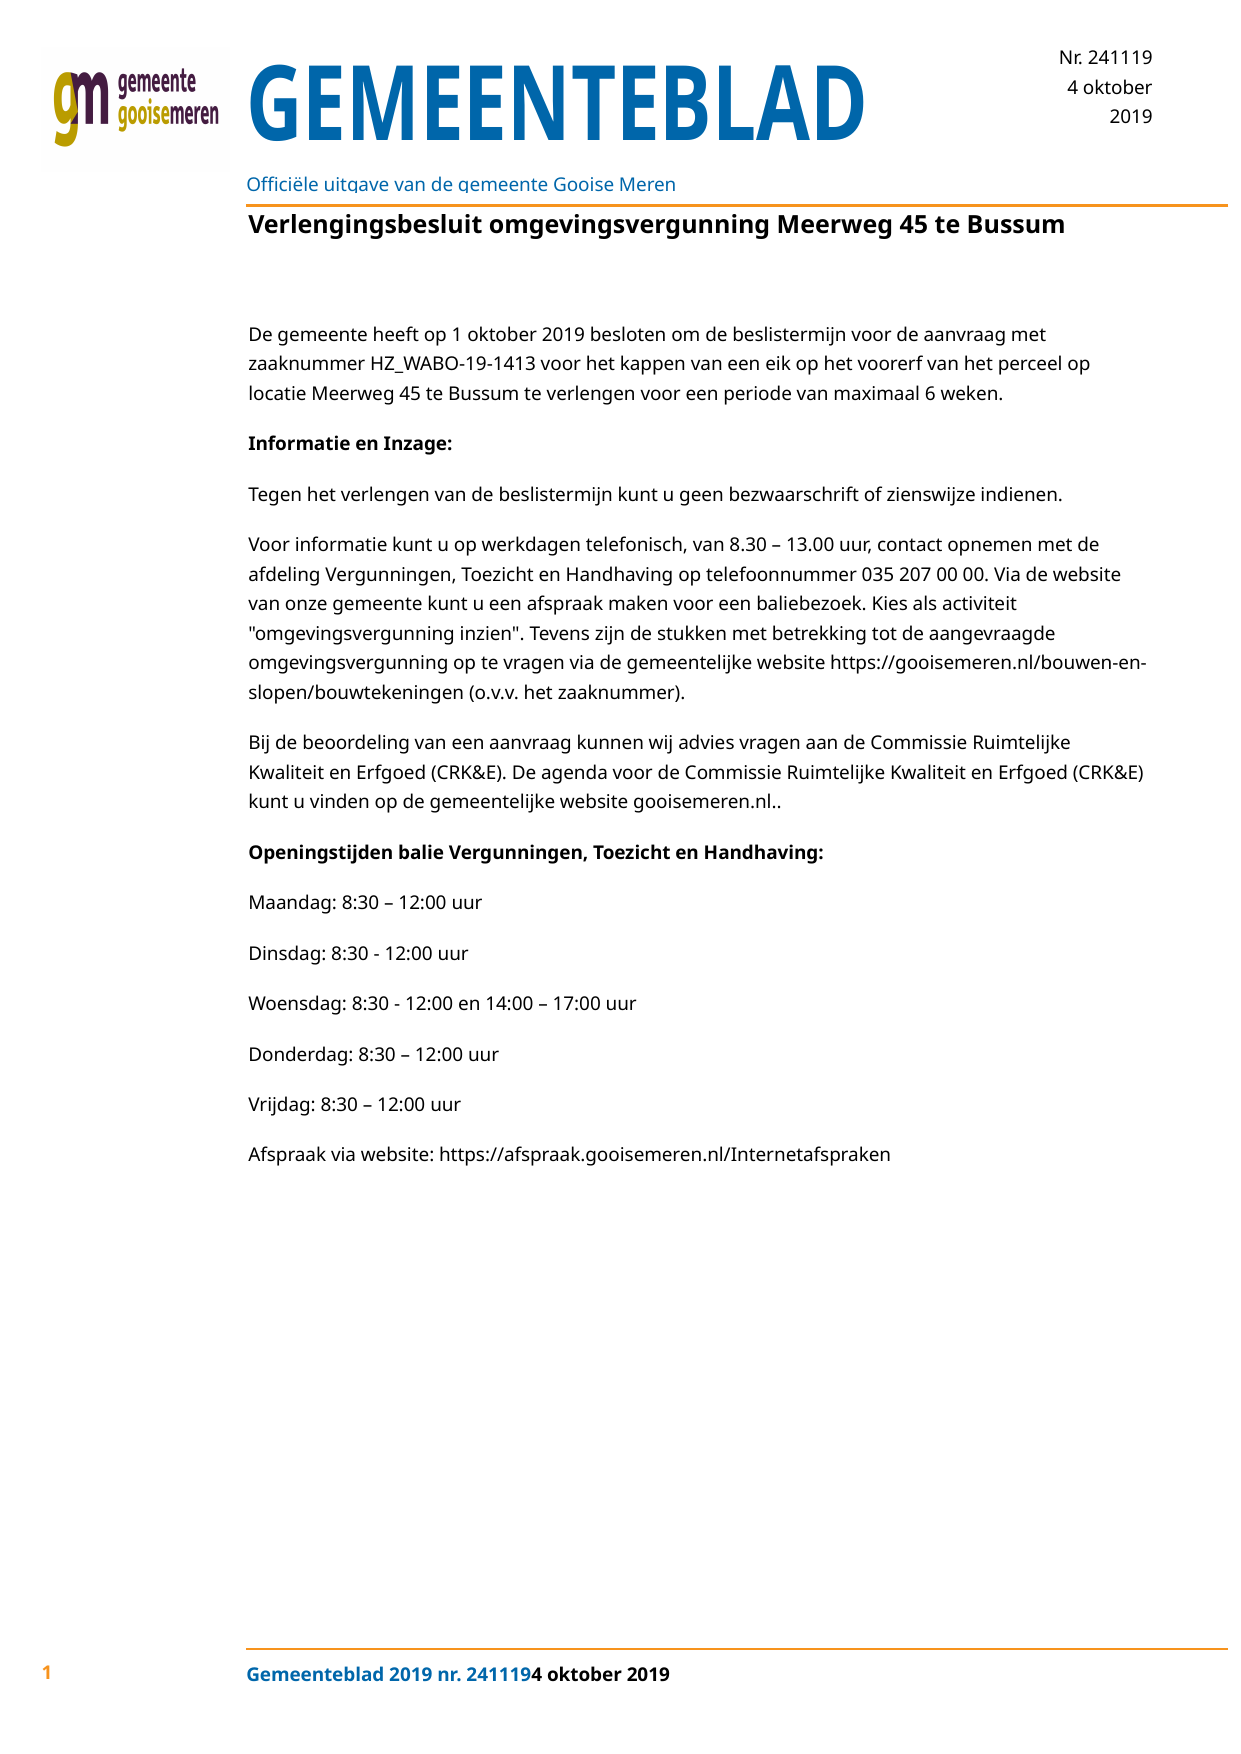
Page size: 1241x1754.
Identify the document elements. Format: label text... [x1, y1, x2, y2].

text Informatie en Inzage: [248, 430, 1152, 456]
text Maandag: 8:30 – 12:00 uur [248, 889, 1152, 915]
text Openingstijden balie Vergunningen, Toezicht en Handhaving: [248, 839, 1152, 865]
text De gemeente heeft op 1 oktober 2019 besloten om de beslistermijn voor de aanvraag met zaaknummer HZ_WABO-19-1413 voor het kappen van een eik op het voorerf van het perceel op locatie Meerweg 45 te Bussum te verlengen voor een periode van maximaal 6 weken. [248, 321, 1152, 406]
text Dinsdag: 8:30 - 12:00 uur [248, 940, 1152, 966]
text Bij de beoordeling van een aanvraag kunnen wij advies vragen aan de Commissie Ruimtelijke Kwaliteit en Erfgoed (CRK&E). De agenda voor de Commissie Ruimtelijke Kwaliteit en Erfgoed (CRK&E) kunt u vinden op de gemeentelijke website gooisemeren.nl.. [248, 729, 1152, 814]
text Afspraak via website: https://afspraak.gooisemeren.nl/Internetafspraken [248, 1142, 1152, 1167]
text Donderdag: 8:30 – 12:00 uur [248, 1041, 1152, 1066]
text Woensdag: 8:30 - 12:00 en 14:00 – 17:00 uur [248, 990, 1152, 1016]
text Tegen het verlengen van de beslistermijn kunt u geen bezwaarschrift of zienswijze indienen. [248, 481, 1152, 506]
picture [41, 47, 231, 172]
text Voor informatie kunt u op werkdagen telefonisch, van 8.30 – 13.00 uur, contact opnemen met de afdeling Vergunningen, Toezicht en Handhaving op telefoonnummer 035 207 00 00. Via de website van onze gemeente kunt u een afspraak maken voor een baliebezoek. Kies als activiteit "omgevingsvergunning inzien". Tevens zijn de stukken met betrekking tot de aangevraagde omgevingsvergunning op te vragen via de gemeentelijke website https://gooisemeren.nl/bouwen-en-slopen/bouwtekeningen (o.v.v. het zaaknummer). [248, 531, 1152, 705]
text Vrijdag: 8:30 – 12:00 uur [248, 1091, 1152, 1117]
text Verlengingsbesluit omgevingsvergunning Meerweg 45 te Bussum [248, 207, 1152, 241]
